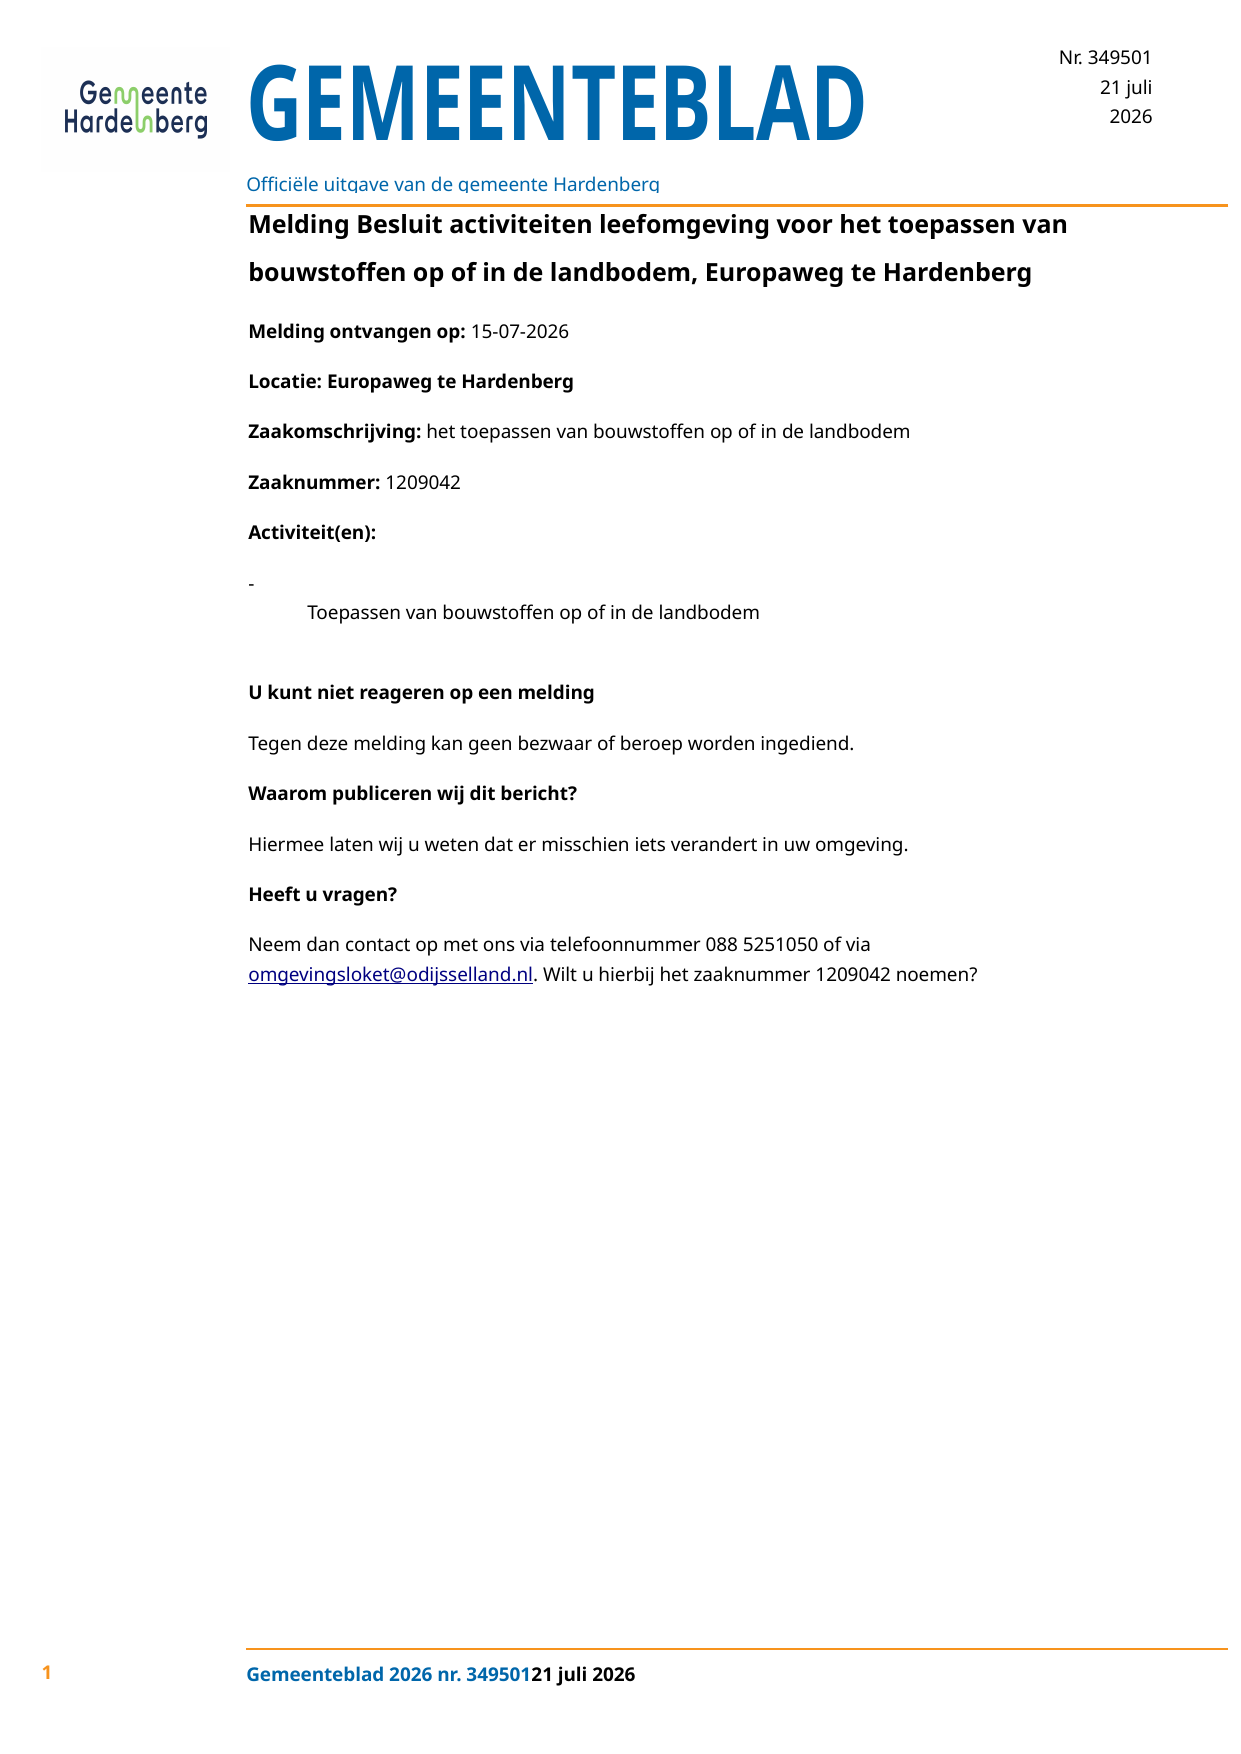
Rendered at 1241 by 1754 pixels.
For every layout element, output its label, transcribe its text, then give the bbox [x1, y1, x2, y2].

list Toepassen van bouwstoffen op of in de landbodem [248, 599, 1152, 625]
text Zaakomschrijving: het toepassen van bouwstoffen op of in de landbodem [248, 419, 1152, 444]
text Tegen deze melding kan geen bezwaar of beroep worden ingediend. [248, 730, 1152, 756]
text Zaaknummer: 1209042 [248, 469, 1152, 495]
text Melding ontvangen op: 15-07-2026 [248, 318, 1152, 344]
text Neem dan contact op met ons via telefoonnummer 088 5251050 of via omgevingsloket@odijsselland.nl. Wilt u hierbij het zaaknummer 1209042 noemen? [248, 932, 1152, 987]
text Activiteit(en): [248, 519, 1152, 545]
picture [41, 47, 231, 172]
text U kunt niet reageren op een melding [248, 679, 1152, 705]
text Hiermee laten wij u weten dat er misschien iets verandert in uw omgeving. [248, 831, 1152, 857]
text Heeft u vragen? [248, 881, 1152, 907]
text Waarom publiceren wij dit bericht? [248, 780, 1152, 806]
text Locatie: Europaweg te Hardenberg [248, 368, 1152, 394]
text Melding Besluit activiteiten leefomgeving voor het toepassen van bouwstoffen op of in de landbodem, Europaweg te Hardenberg [248, 207, 1152, 288]
